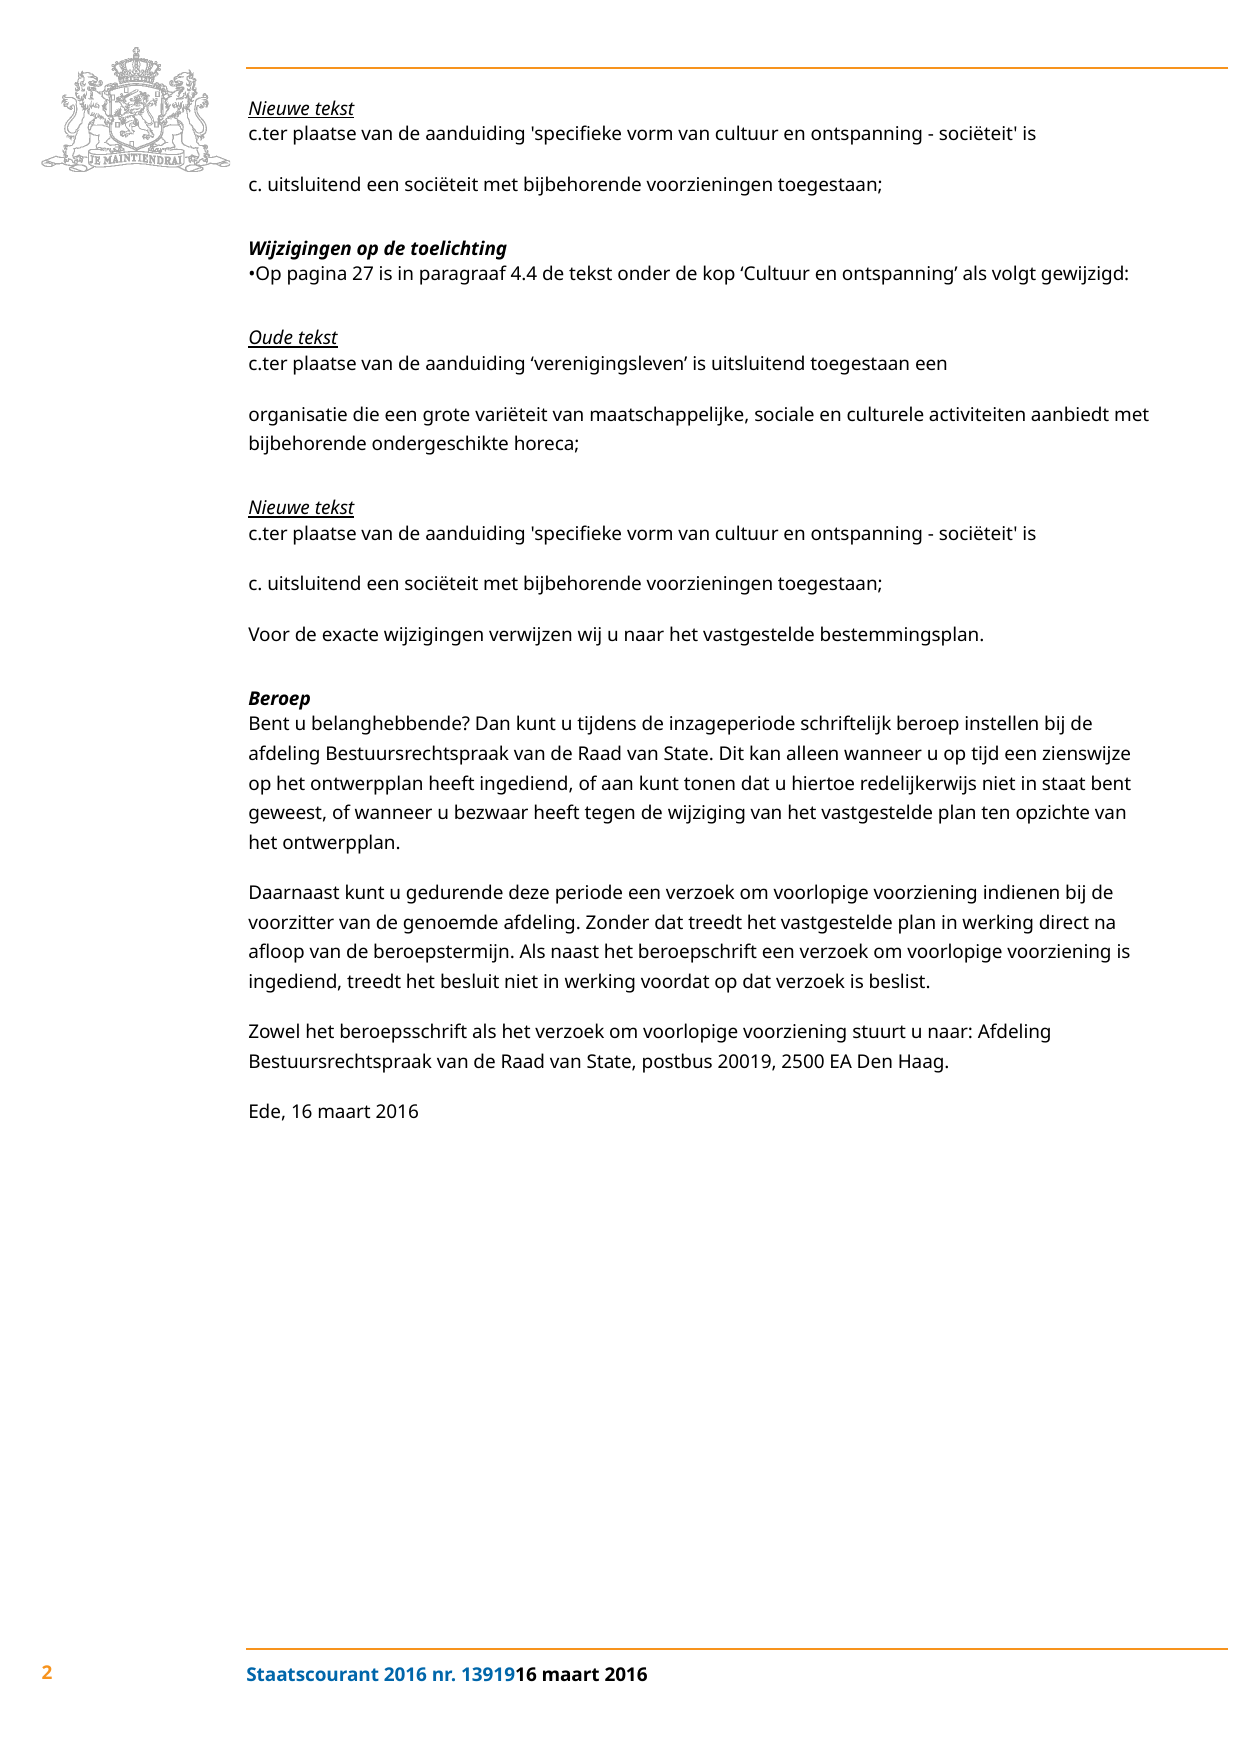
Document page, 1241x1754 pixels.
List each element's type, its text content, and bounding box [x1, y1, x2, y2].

text Zowel het beroepsschrift als het verzoek om voorlopige voorziening stuurt u naar: Afdeling Bestuursrechtspraak van de Raad van State, postbus 20019, 2500 EA Den Haag. [248, 1018, 1152, 1074]
text Bent u belanghebbende? Dan kunt u tijdens de inzageperiode schriftelijk beroep instellen bij de afdeling Bestuursrechtspraak van de Raad van State. Dit kan alleen wanneer u op tijd een zienswijze op het ontwerpplan heeft ingediend, of aan kunt tonen dat u hiertoe redelijkerwijs niet in staat bent geweest, of wanneer u bezwaar heeft tegen de wijziging van het vastgestelde plan ten opzichte van het ontwerpplan. [248, 711, 1152, 854]
text Ede, 16 maart 2016 [248, 1098, 1152, 1124]
text Wijzigingen op de toelichting [248, 235, 1152, 261]
text Voor de exacte wijzigingen verwijzen wij u naar het vastgestelde bestemmingsplan. [248, 621, 1152, 647]
text c.ter plaatse van de aanduiding ‘verenigingsleven’ is uitsluitend toegestaan een [248, 350, 1152, 376]
picture [41, 47, 231, 172]
text Beroep [248, 685, 1152, 711]
text c.ter plaatse van de aanduiding 'specifieke vorm van cultuur en ontspanning - sociëteit' is [248, 121, 1152, 146]
text c. uitsluitend een sociëteit met bijbehorende voorzieningen toegestaan; [248, 171, 1152, 197]
text Daarnaast kunt u gedurende deze periode een verzoek om voorlopige voorziening indienen bij de voorzitter van de genoemde afdeling. Zonder dat treedt het vastgestelde plan in werking direct na afloop van de beroepstermijn. Als naast het beroepschrift een verzoek om voorlopige voorziening is ingediend, treedt het besluit niet in werking voordat op dat verzoek is beslist. [248, 879, 1152, 994]
text Oude tekst [248, 324, 1152, 350]
text Nieuwe tekst [248, 494, 1152, 520]
text organisatie die een grote variëteit van maatschappelijke, sociale en culturele activiteiten aanbiedt met bijbehorende ondergeschikte horeca; [248, 401, 1152, 456]
text c. uitsluitend een sociëteit met bijbehorende voorzieningen toegestaan; [248, 570, 1152, 596]
text c.ter plaatse van de aanduiding 'specifieke vorm van cultuur en ontspanning - sociëteit' is [248, 520, 1152, 546]
text •Op pagina 27 is in paragraaf 4.4 de tekst onder de kop ‘Cultuur en ontspanning’ als volgt gewijzigd: [248, 261, 1152, 286]
text Nieuwe tekst [248, 95, 1152, 121]
